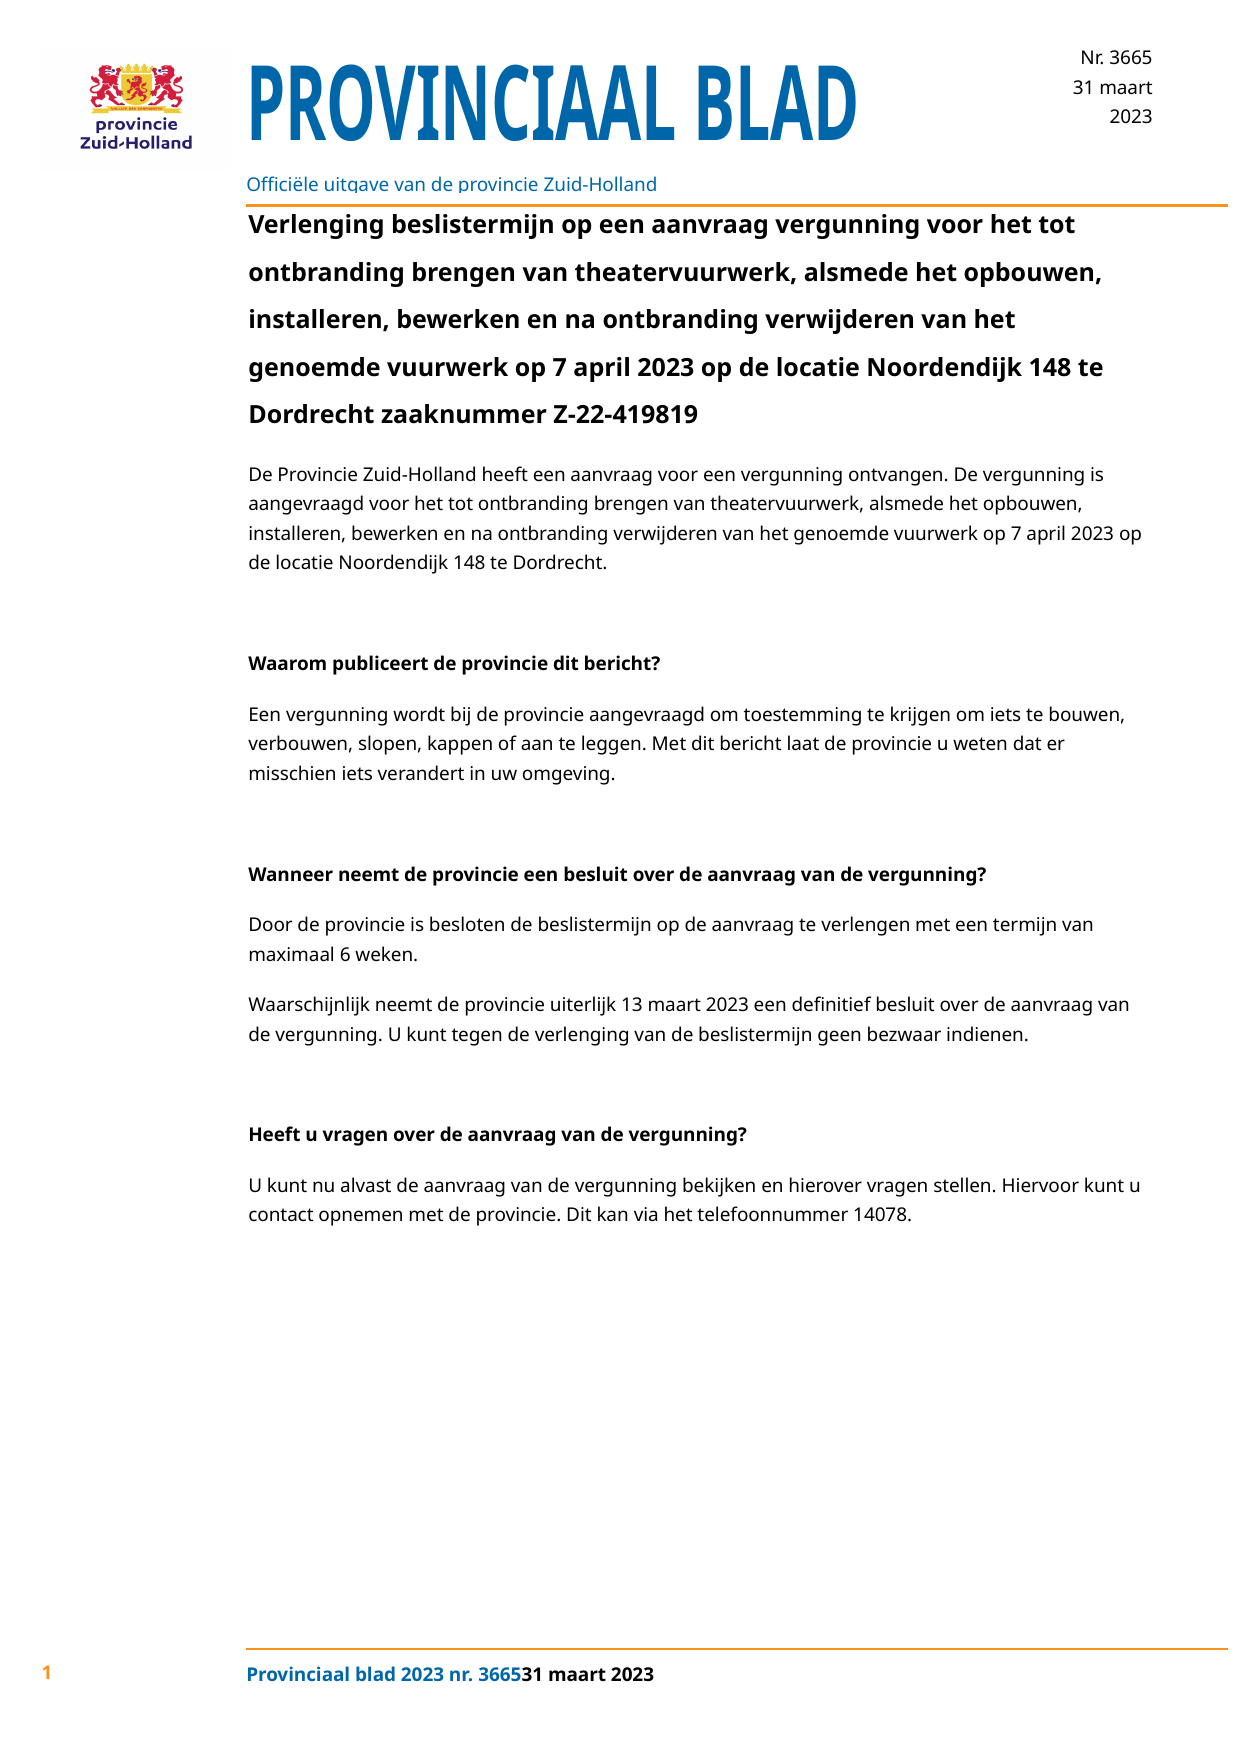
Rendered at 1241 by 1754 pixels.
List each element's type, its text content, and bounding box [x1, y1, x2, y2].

text Heeft u vragen over de aanvraag van de vergunning? [248, 1122, 1152, 1147]
picture [41, 47, 231, 172]
text Een vergunning wordt bij de provincie aangevraagd om toestemming te krijgen om iets te bouwen, verbouwen, slopen, kappen of aan te leggen. Met dit bericht laat de provincie u weten dat er misschien iets verandert in uw omgeving. [248, 701, 1152, 786]
text Waarom publiceert de provincie dit bericht? [248, 650, 1152, 676]
text Verlenging beslistermijn op een aanvraag vergunning voor het tot ontbranding brengen van theatervuurwerk, alsmede het opbouwen, installeren, bewerken en na ontbranding verwijderen van het genoemde vuurwerk op 7 april 2023 op de locatie Noordendijk 148 te Dordrecht zaaknummer Z-22-419819 [248, 207, 1152, 431]
text Wanneer neemt de provincie een besluit over de aanvraag van de vergunning? [248, 861, 1152, 886]
text U kunt nu alvast de aanvraag van de vergunning bekijken en hierover vragen stellen. Hiervoor kunt u contact opnemen met de provincie. Dit kan via het telefoonnummer 14078. [248, 1172, 1152, 1227]
text Door de provincie is besloten de beslistermijn op de aanvraag te verlengen met een termijn van maximaal 6 weken. [248, 911, 1152, 966]
text Waarschijnlijk neemt de provincie uiterlijk 13 maart 2023 een definitief besluit over de aanvraag van de vergunning. U kunt tegen de verlenging van de beslistermijn geen bezwaar indienen. [248, 991, 1152, 1046]
text De Provincie Zuid-Holland heeft een aanvraag voor een vergunning ontvangen. De vergunning is aangevraagd voor het tot ontbranding brengen van theatervuurwerk, alsmede het opbouwen, installeren, bewerken en na ontbranding verwijderen van het genoemde vuurwerk op 7 april 2023 op de locatie Noordendijk 148 te Dordrecht. [248, 461, 1152, 575]
